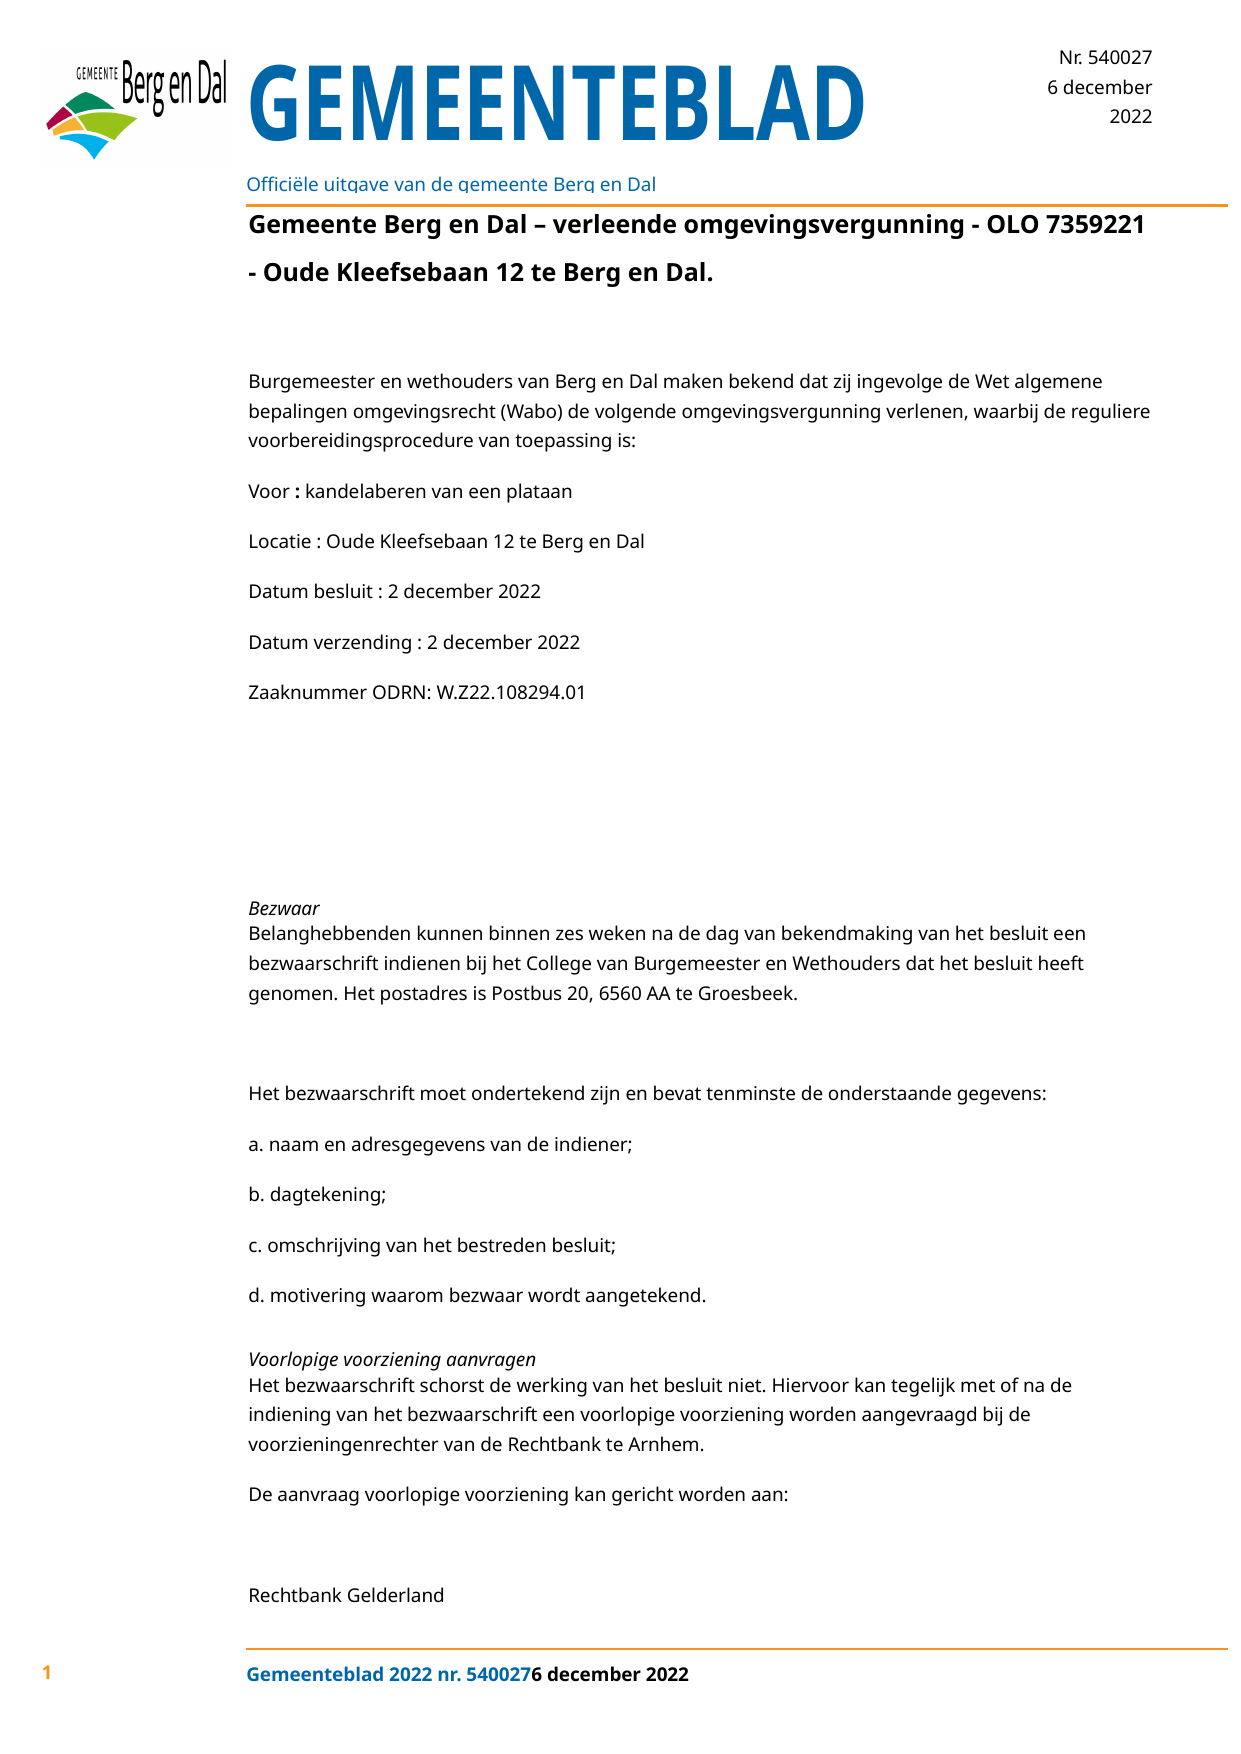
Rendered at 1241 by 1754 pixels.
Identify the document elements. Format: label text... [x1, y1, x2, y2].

picture [41, 47, 231, 172]
text Het bezwaarschrift schorst de werking van het besluit niet. Hiervoor kan tegelijk met of na de indiening van het bezwaarschrift een voorlopige voorziening worden aangevraagd bij de voorzieningenrechter van de Rechtbank te Arnhem. [248, 1372, 1152, 1457]
text Het bezwaarschrift moet ondertekend zijn en bevat tenminste de onderstaande gegevens: [248, 1081, 1152, 1106]
text d. motivering waarom bezwaar wordt aangetekend. [248, 1282, 1152, 1308]
text Voorlopige voorziening aanvragen [248, 1346, 1152, 1372]
text Datum besluit : 2 december 2022 [248, 579, 1152, 604]
text Zaaknummer ODRN: W.Z22.108294.01 [248, 679, 1152, 705]
text b. dagtekening; [248, 1181, 1152, 1207]
text Datum verzending : 2 december 2022 [248, 629, 1152, 655]
text De aanvraag voorlopige voorziening kan gericht worden aan: [248, 1481, 1152, 1507]
text Voor : kandelaberen van een plataan [248, 478, 1152, 504]
text c. omschrijving van het bestreden besluit; [248, 1232, 1152, 1257]
text Gemeente Berg en Dal – verleende omgevingsvergunning - OLO 7359221 - Oude Kleefsebaan 12 te Berg en Dal. [248, 207, 1152, 288]
text Belanghebbenden kunnen binnen zes weken na de dag van bekendmaking van het besluit een bezwaarschrift indienen bij het College van Burgemeester en Wethouders dat het besluit heeft genomen. Het postadres is Postbus 20, 6560 AA te Groesbeek. [248, 921, 1152, 1005]
text Locatie : Oude Kleefsebaan 12 te Berg en Dal [248, 528, 1152, 554]
text Bezwaar [248, 895, 1152, 921]
text Rechtbank Gelderland [248, 1582, 1152, 1608]
text Burgemeester en wethouders van Berg en Dal maken bekend dat zij ingevolge de Wet algemene bepalingen omgevingsrecht (Wabo) de volgende omgevingsvergunning verlenen, waarbij de reguliere voorbereidingsprocedure van toepassing is: [248, 368, 1152, 453]
text a. naam en adresgegevens van de indiener; [248, 1131, 1152, 1157]
